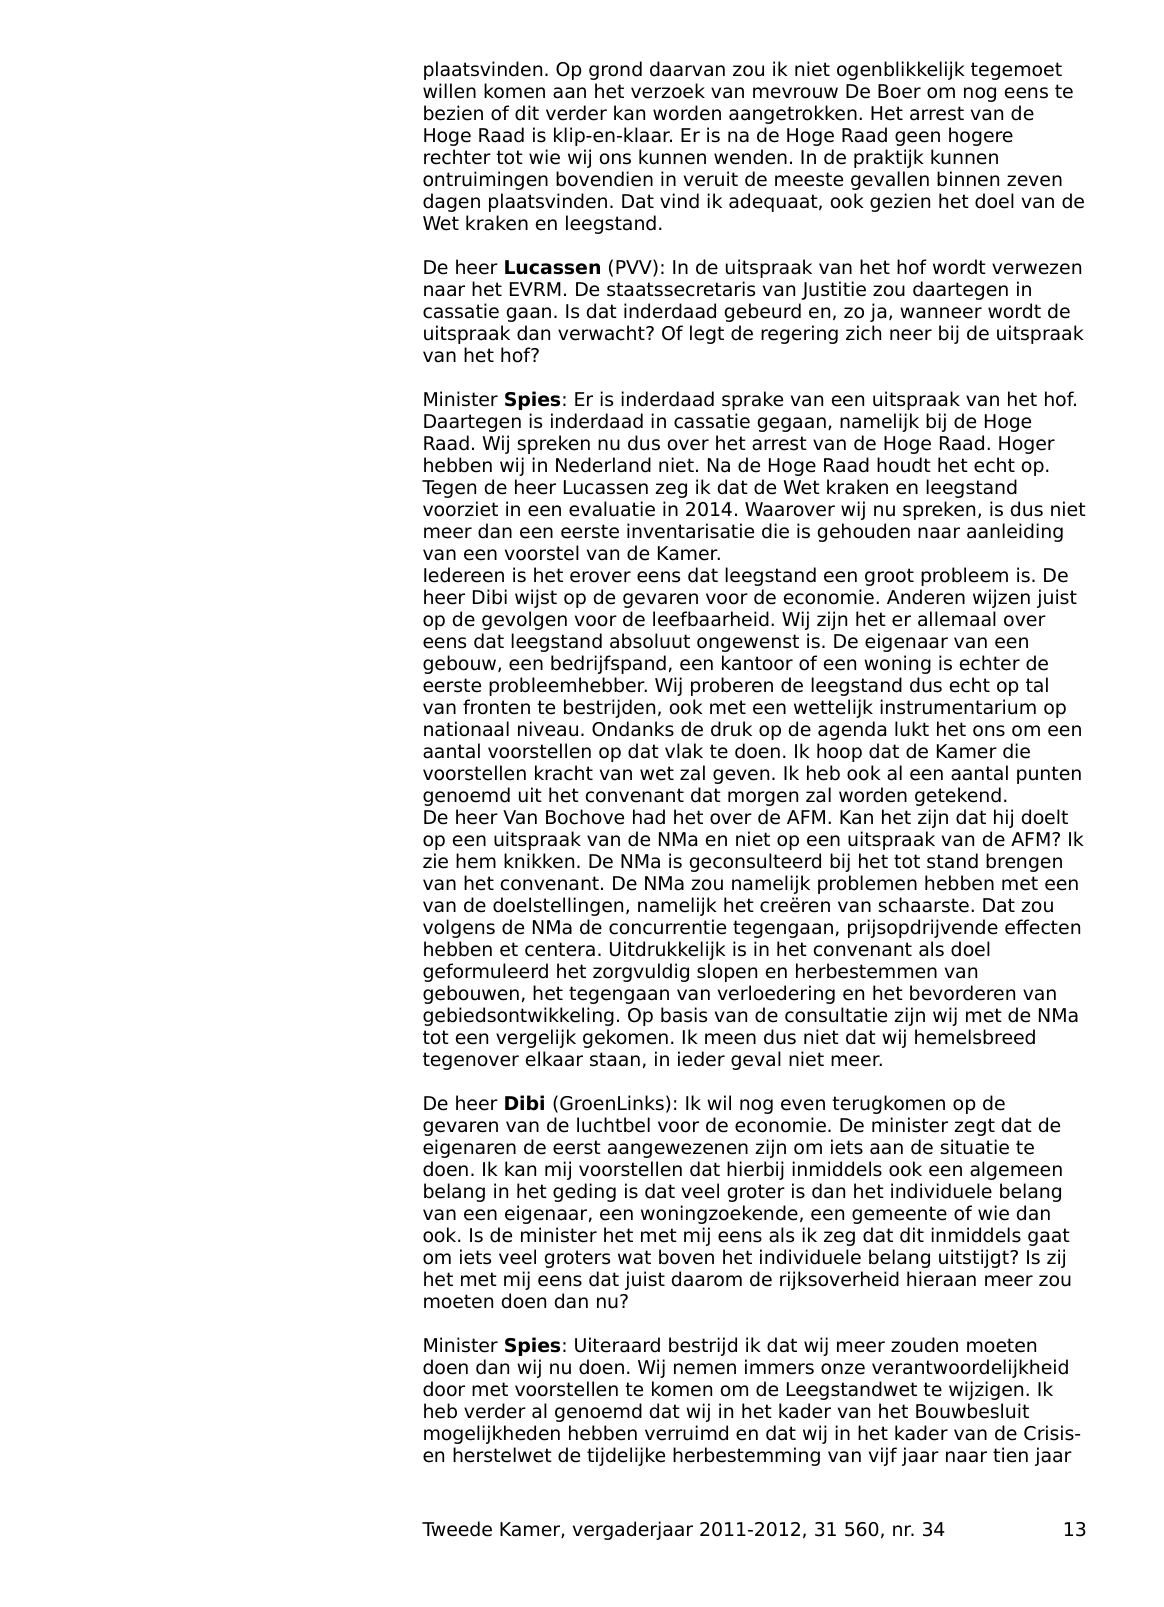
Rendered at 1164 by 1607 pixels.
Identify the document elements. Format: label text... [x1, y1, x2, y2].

text Tegen de heer Lucassen zeg ik dat de Wet kraken en leegstand voorziet in een evaluatie in 2014. Waarover wij nu spreken, is dus niet meer dan een eerste inventarisatie die is gehouden naar aanleiding van een voorstel van de Kamer. [422, 477, 1087, 565]
text Minister Spies: Er is inderdaad sprake van een uitspraak van het hof. Daartegen is inderdaad in cassatie gegaan, namelijk bij de Hoge Raad. Wij spreken nu dus over het arrest van de Hoge Raad. Hoger hebben wij in Nederland niet. Na de Hoge Raad houdt het echt op. [422, 389, 1087, 477]
text plaatsvinden. Op grond daarvan zou ik niet ogenblikkelijk tegemoet willen komen aan het verzoek van mevrouw De Boer om nog eens te bezien of dit verder kan worden aangetrokken. Het arrest van de Hoge Raad is klip-en-klaar. Er is na de Hoge Raad geen hogere rechter tot wie wij ons kunnen wenden. In de praktijk kunnen ontruimingen bovendien in veruit de meeste gevallen binnen zeven dagen plaatsvinden. Dat vind ik adequaat, ook gezien het doel van de Wet kraken en leegstand. [422, 59, 1087, 235]
text De heer Dibi (GroenLinks): Ik wil nog even terugkomen op de gevaren van de luchtbel voor de economie. De minister zegt dat de eigenaren de eerst aangewezenen zijn om iets aan de situatie te doen. Ik kan mij voorstellen dat hierbij inmiddels ook een algemeen belang in het geding is dat veel groter is dan het individuele belang van een eigenaar, een woningzoekende, een gemeente of wie dan ook. Is de minister het met mij eens als ik zeg dat dit inmiddels gaat om iets veel groters wat boven het individuele belang uitstijgt? Is zij het met mij eens dat juist daarom de rijksoverheid hieraan meer zou moeten doen dan nu? [422, 1093, 1087, 1312]
text Minister Spies: Uiteraard bestrijd ik dat wij meer zouden moeten doen dan wij nu doen. Wij nemen immers onze verantwoordelijkheid door met voorstellen te komen om de Leegstandwet te wijzigen. Ik heb verder al genoemd dat wij in het kader van het Bouwbesluit mogelijkheden hebben verruimd en dat wij in het kader van de Crisis- en herstelwet de tijdelijke herbestemming van vijf jaar naar tien jaar [422, 1335, 1087, 1467]
text De heer Lucassen (PVV): In de uitspraak van het hof wordt verwezen naar het EVRM. De staatssecretaris van Justitie zou daartegen in cassatie gaan. Is dat inderdaad gebeurd en, zo ja, wanneer wordt de uitspraak dan verwacht? Of legt de regering zich neer bij de uitspraak van het hof? [422, 257, 1087, 367]
text De heer Van Bochove had het over de AFM. Kan het zijn dat hij doelt op een uitspraak van de NMa en niet op een uitspraak van de AFM? Ik zie hem knikken. De NMa is geconsulteerd bij het tot stand brengen van het convenant. De NMa zou namelijk problemen hebben met een van de doelstellingen, namelijk het creëren van schaarste. Dat zou volgens de NMa de concurrentie tegengaan, prijsopdrijvende effecten hebben et centera. Uitdrukkelijk is in het convenant als doel geformuleerd het zorgvuldig slopen en herbestemmen van gebouwen, het tegengaan van verloedering en het bevorderen van gebiedsontwikkeling. Op basis van de consultatie zijn wij met de NMa tot een vergelijk gekomen. Ik meen dus niet dat wij hemelsbreed tegenover elkaar staan, in ieder geval niet meer. [422, 807, 1087, 1071]
text Iedereen is het erover eens dat leegstand een groot probleem is. De heer Dibi wijst op de gevaren voor de economie. Anderen wijzen juist op de gevolgen voor de leefbaarheid. Wij zijn het er allemaal over eens dat leegstand absoluut ongewenst is. De eigenaar van een gebouw, een bedrijfspand, een kantoor of een woning is echter de eerste probleemhebber. Wij proberen de leegstand dus echt op tal van fronten te bestrijden, ook met een wettelijk instrumentarium op nationaal niveau. Ondanks de druk op de agenda lukt het ons om een aantal voorstellen op dat vlak te doen. Ik hoop dat de Kamer die voorstellen kracht van wet zal geven. Ik heb ook al een aantal punten genoemd uit het convenant dat morgen zal worden getekend. [422, 565, 1087, 807]
